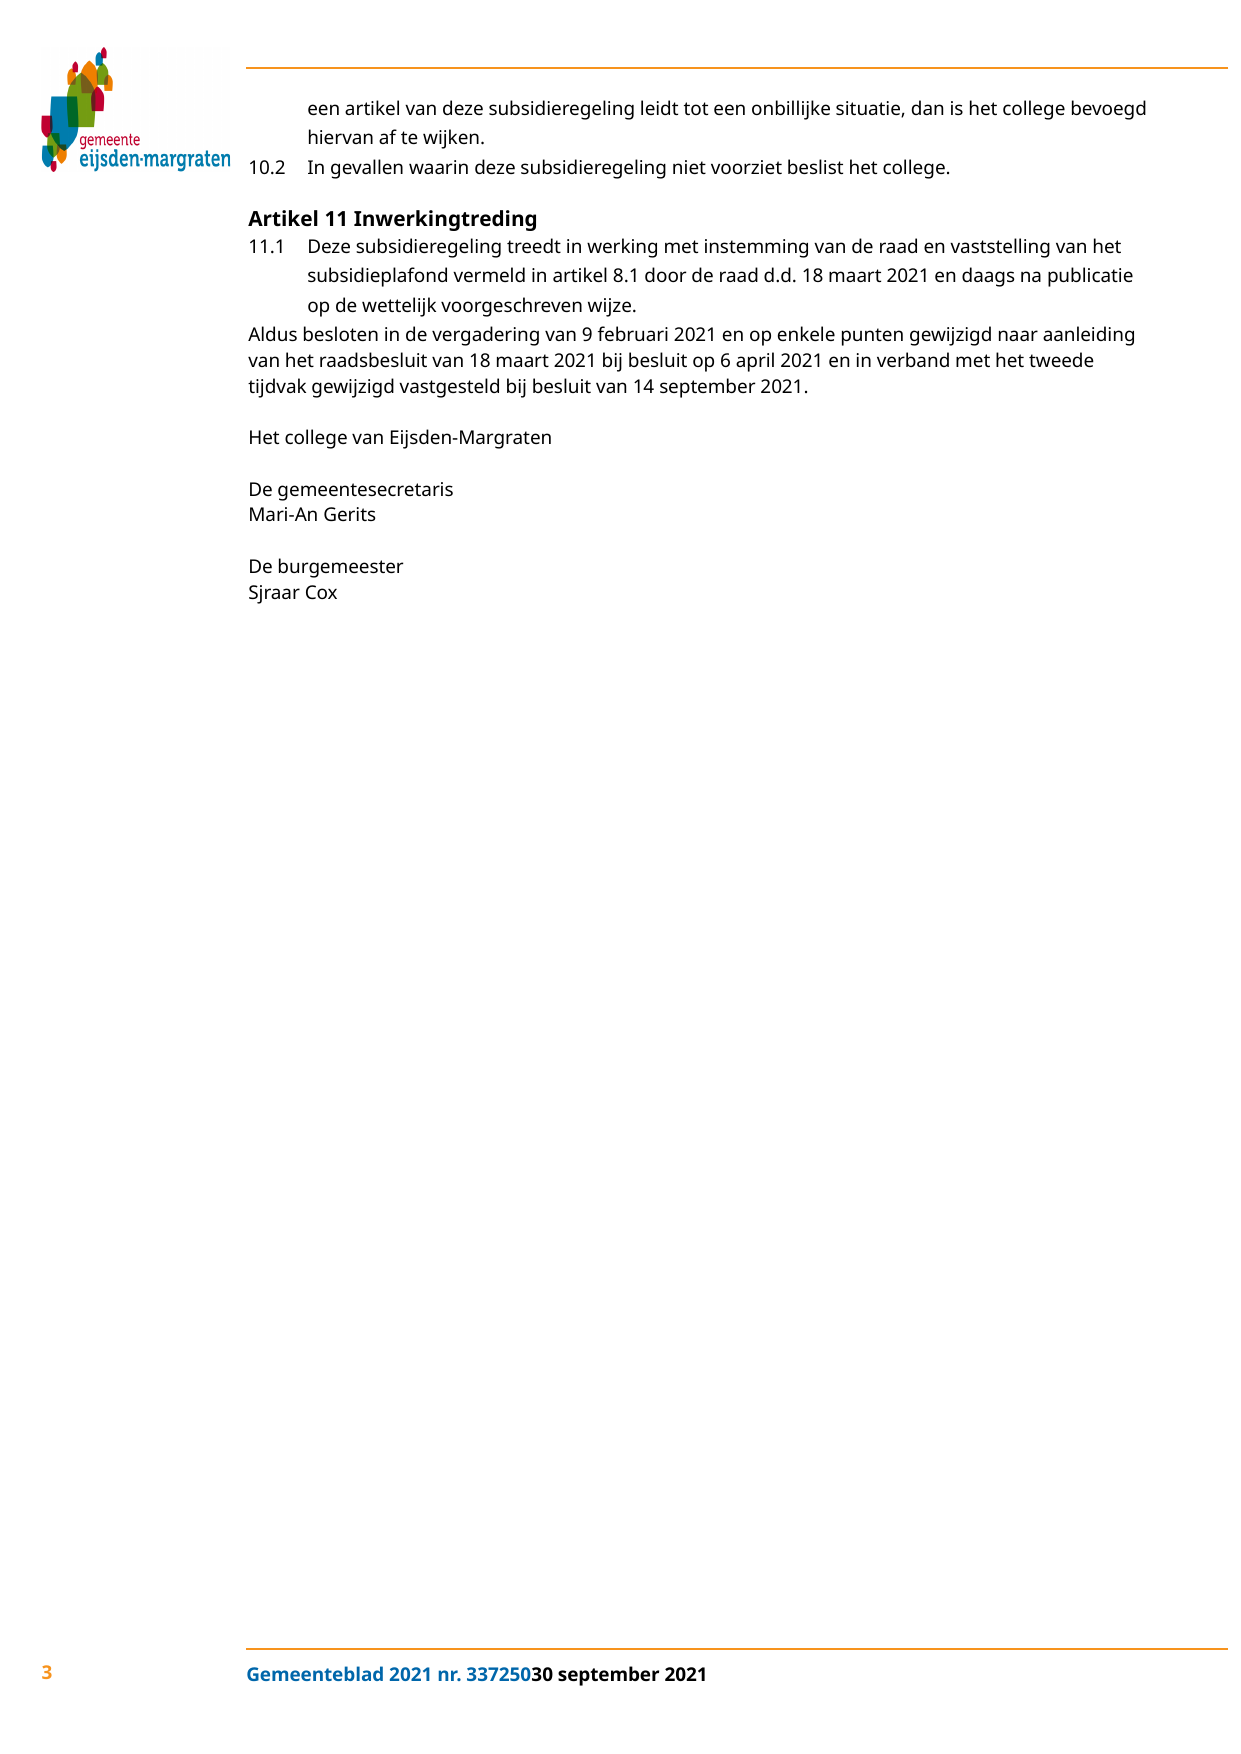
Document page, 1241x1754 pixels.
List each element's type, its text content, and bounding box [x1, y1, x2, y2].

text Aldus besloten in de vergadering van 9 februari 2021 en op enkele punten gewijzigd naar aanleiding van het raadsbesluit van 18 maart 2021 bij besluit op 6 april 2021 en in verband met het tweede tijdvak gewijzigd vastgesteld bij besluit van 14 september 2021. [248, 322, 1152, 399]
text Artikel 11 Inwerkingtreding [248, 204, 1152, 233]
text De gemeentesecretaris [248, 476, 1152, 502]
text Het college van Eijsden-Margraten [248, 424, 1152, 450]
list In gevallen waarin deze subsidieregeling niet voorziet beslist het college. [248, 154, 1152, 180]
text De burgemeester [248, 553, 1152, 579]
list Deze subsidieregeling treedt in werking met instemming van de raad en vaststelling van het subsidieplafond vermeld in artikel 8.1 door de raad d.d. 18 maart 2021 en daags na publicatie op de wettelijk voorgeschreven wijze. [248, 233, 1152, 318]
list een artikel van deze subsidieregeling leidt tot een onbillijke situatie, dan is het college bevoegd hiervan af te wijken. [248, 95, 1152, 150]
text Mari-An Gerits [248, 502, 1152, 527]
picture [41, 47, 231, 172]
text Sjraar Cox [248, 579, 1152, 604]
